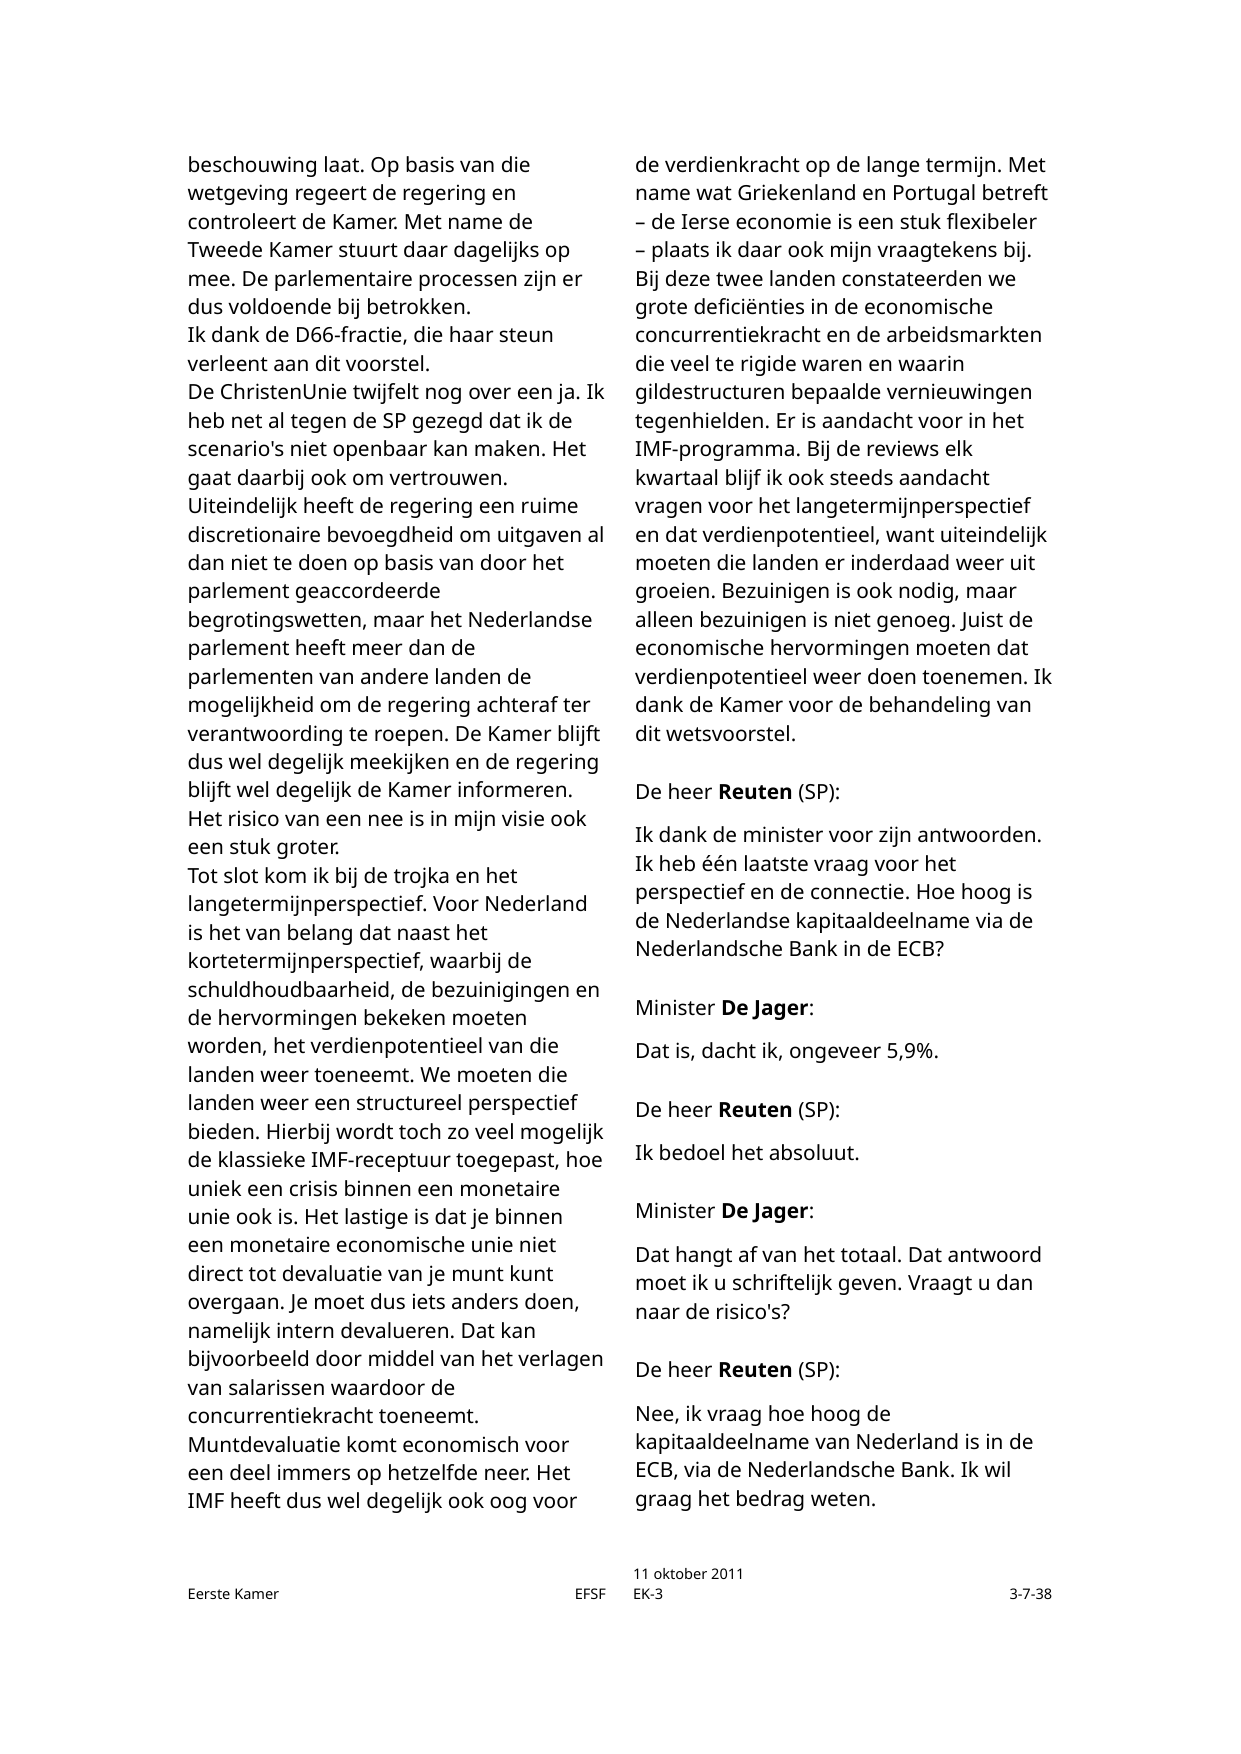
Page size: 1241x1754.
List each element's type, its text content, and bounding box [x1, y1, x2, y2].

text de verdienkracht op de lange termijn. Met name wat Griekenland en Portugal betreft – de Ierse economie is een stuk flexibeler – plaats ik daar ook mijn vraagtekens bij. Bij deze twee landen constateerden we grote deficiënties in de economische concurrentiekracht en de arbeidsmarkten die veel te rigide waren en waarin gildestructuren bepaalde vernieuwingen tegenhielden. Er is aandacht voor in het IMF-programma. Bij de reviews elk kwartaal blijf ik ook steeds aandacht vragen voor het langetermijnperspectief en dat verdienpotentieel, want uiteindelijk moeten die landen er inderdaad weer uit groeien. Bezuinigen is ook nodig, maar alleen bezuinigen is niet genoeg. Juist de economische hervormingen moeten dat verdienpotentieel weer doen toenemen. Ik dank de Kamer voor de behandeling van dit wetsvoorstel. [635, 150, 1053, 747]
text Minister De Jager: [635, 1197, 1053, 1225]
text Minister De Jager: [635, 993, 1053, 1021]
text Dat is, dacht ik, ongeveer 5,9%. [635, 1036, 1053, 1065]
text De ChristenUnie twijfelt nog over een ja. Ik heb net al tegen de SP gezegd dat ik de scenario's niet openbaar kan maken. Het gaat daarbij ook om vertrouwen. Uiteindelijk heeft de regering een ruime discretionaire bevoegdheid om uitgaven al dan niet te doen op basis van door het parlement geaccordeerde begrotingswetten, maar het Nederlandse parlement heeft meer dan de parlementen van andere landen de mogelijkheid om de regering achteraf ter verantwoording te roepen. De Kamer blijft dus wel degelijk meekijken en de regering blijft wel degelijk de Kamer informeren. Het risico van een nee is in mijn visie ook een stuk groter. [187, 377, 605, 861]
text Ik dank de D66-fractie, die haar steun verleent aan dit voorstel. [187, 321, 605, 377]
text De heer Reuten (SP): [635, 1355, 1053, 1384]
text Dat hangt af van het totaal. Dat antwoord moet ik u schriftelijk geven. Vraagt u dan naar de risico's? [635, 1240, 1053, 1325]
text Tot slot kom ik bij de trojka en het langetermijnperspectief. Voor Nederland is het van belang dat naast het kortetermijnperspectief, waarbij de schuldhoudbaarheid, de bezuinigingen en de hervormingen bekeken moeten worden, het verdienpotentieel van die landen weer toeneemt. We moeten die landen weer een structureel perspectief bieden. Hierbij wordt toch zo veel mogelijk de klassieke IMF-receptuur toegepast, hoe uniek een crisis binnen een monetaire unie ook is. Het lastige is dat je binnen een monetaire economische unie niet direct tot devaluatie van je munt kunt overgaan. Je moet dus iets anders doen, namelijk intern devalueren. Dat kan bijvoorbeeld door middel van het verlagen van salarissen waardoor de concurrentiekracht toeneemt. Muntdevaluatie komt economisch voor een deel immers op hetzelfde neer. Het IMF heeft dus wel degelijk ook oog voor [187, 861, 605, 1515]
text Ik dank de minister voor zijn antwoorden. Ik heb één laatste vraag voor het perspectief en de connectie. Hoe hoog is de Nederlandse kapitaaldeelname via de Nederlandsche Bank in de ECB? [635, 821, 1053, 963]
text De heer Reuten (SP): [635, 1095, 1053, 1123]
text beschouwing laat. Op basis van die wetgeving regeert de regering en controleert de Kamer. Met name de Tweede Kamer stuurt daar dagelijks op mee. De parlementaire processen zijn er dus voldoende bij betrokken. [187, 150, 605, 321]
text Ik bedoel het absoluut. [635, 1138, 1053, 1167]
text De heer Reuten (SP): [635, 777, 1053, 806]
text Nee, ik vraag hoe hoog de kapitaaldeelname van Nederland is in de ECB, via de Nederlandsche Bank. Ik wil graag het bedrag weten. [635, 1399, 1053, 1512]
